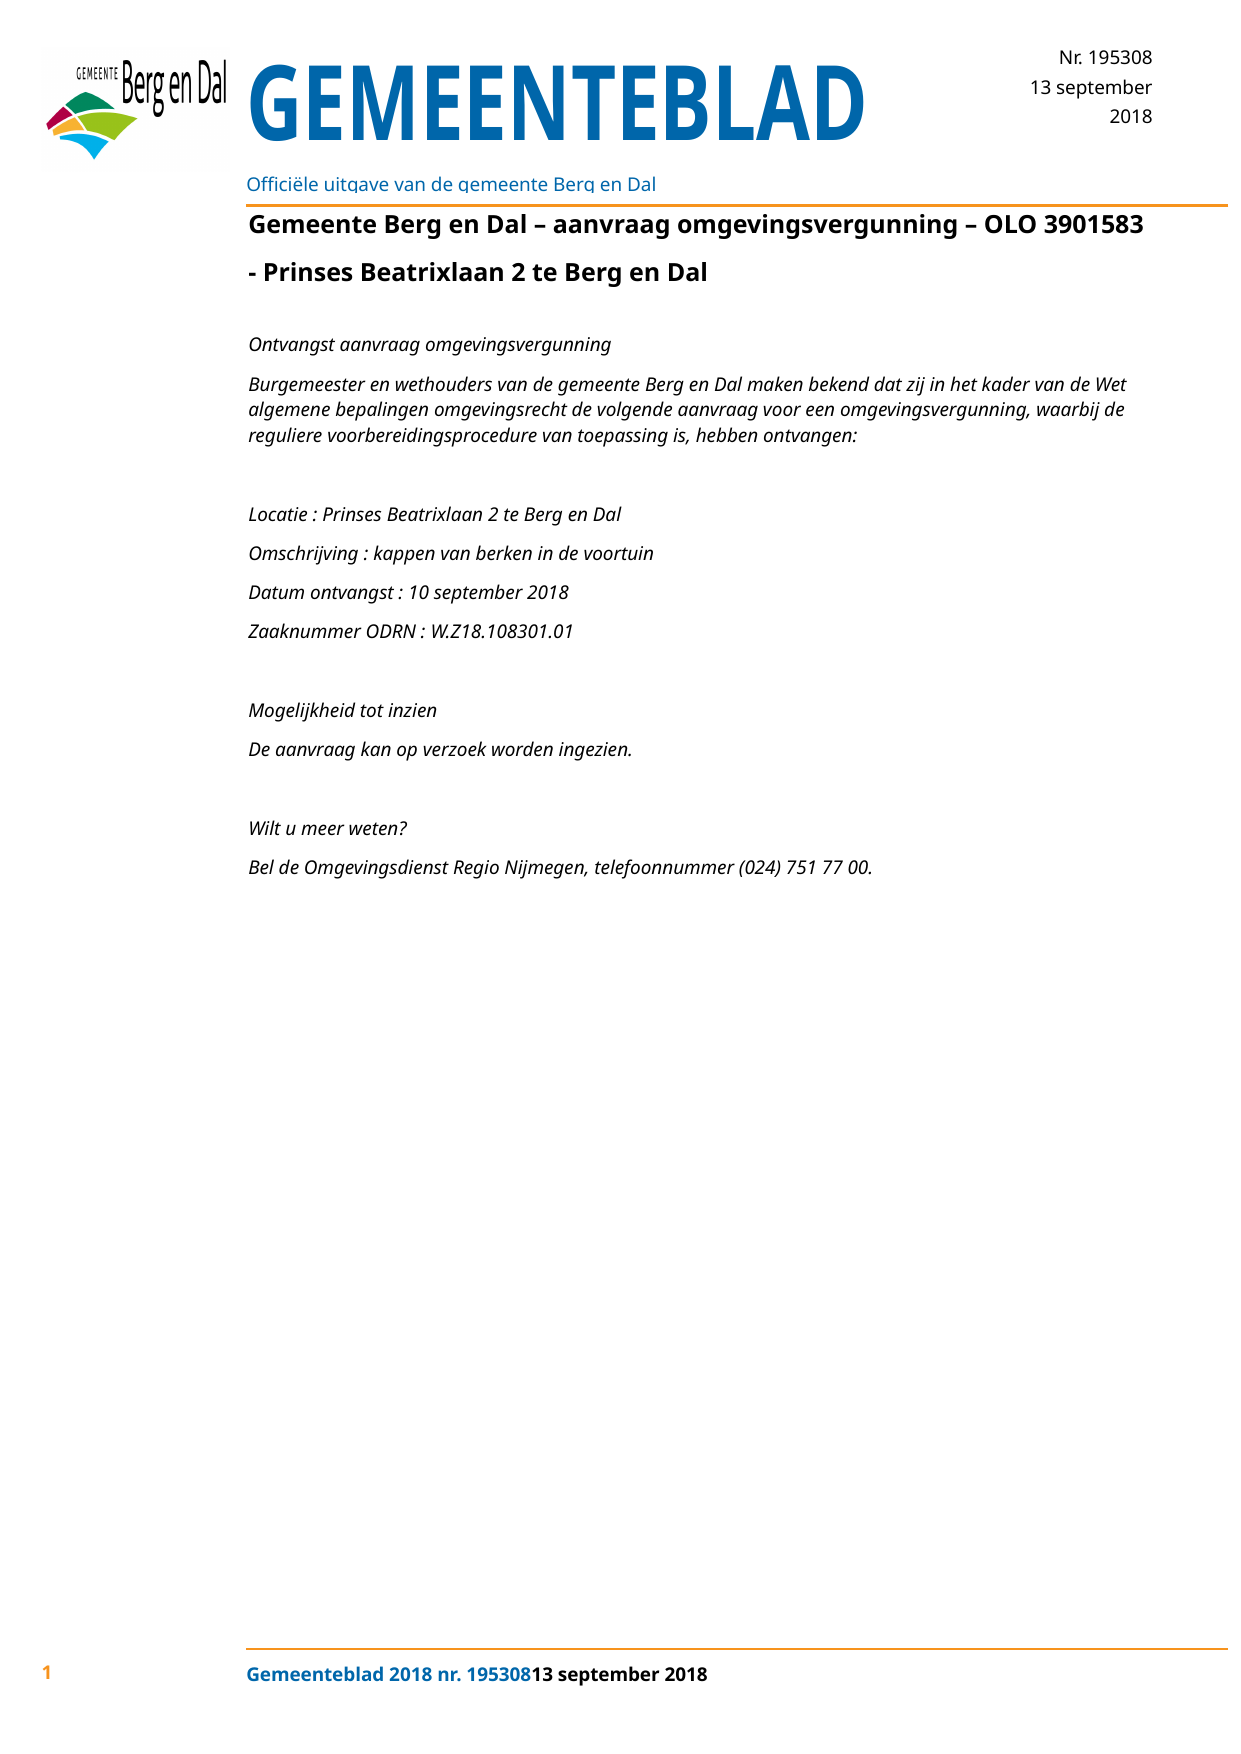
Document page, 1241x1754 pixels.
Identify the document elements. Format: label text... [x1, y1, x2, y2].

picture [41, 47, 231, 172]
text Zaaknummer ODRN : W.Z18.108301.01 [248, 618, 1152, 644]
text Datum ontvangst : 10 september 2018 [248, 579, 1152, 605]
text Mogelijkheid tot inzien [248, 697, 1152, 723]
text Bel de Omgevingsdienst Regio Nijmegen, telefoonnummer (024) 751 77 00. [248, 854, 1152, 880]
text De aanvraag kan op verzoek worden ingezien. [248, 736, 1152, 762]
text Locatie : Prinses Beatrixlaan 2 te Berg en Dal [248, 501, 1152, 526]
text Gemeente Berg en Dal – aanvraag omgevingsvergunning – OLO 3901583 - Prinses Beatrixlaan 2 te Berg en Dal [248, 207, 1152, 288]
text Ontvangst aanvraag omgevingsvergunning [248, 331, 1152, 357]
text Wilt u meer weten? [248, 815, 1152, 841]
text Omschrijving : kappen van berken in de voortuin [248, 540, 1152, 566]
text Burgemeester en wethouders van de gemeente Berg en Dal maken bekend dat zij in het kader van de Wet algemene bepalingen omgevingsrecht de volgende aanvraag voor een omgevingsvergunning, waarbij de reguliere voorbereidingsprocedure van toepassing is, hebben ontvangen: [248, 371, 1152, 448]
